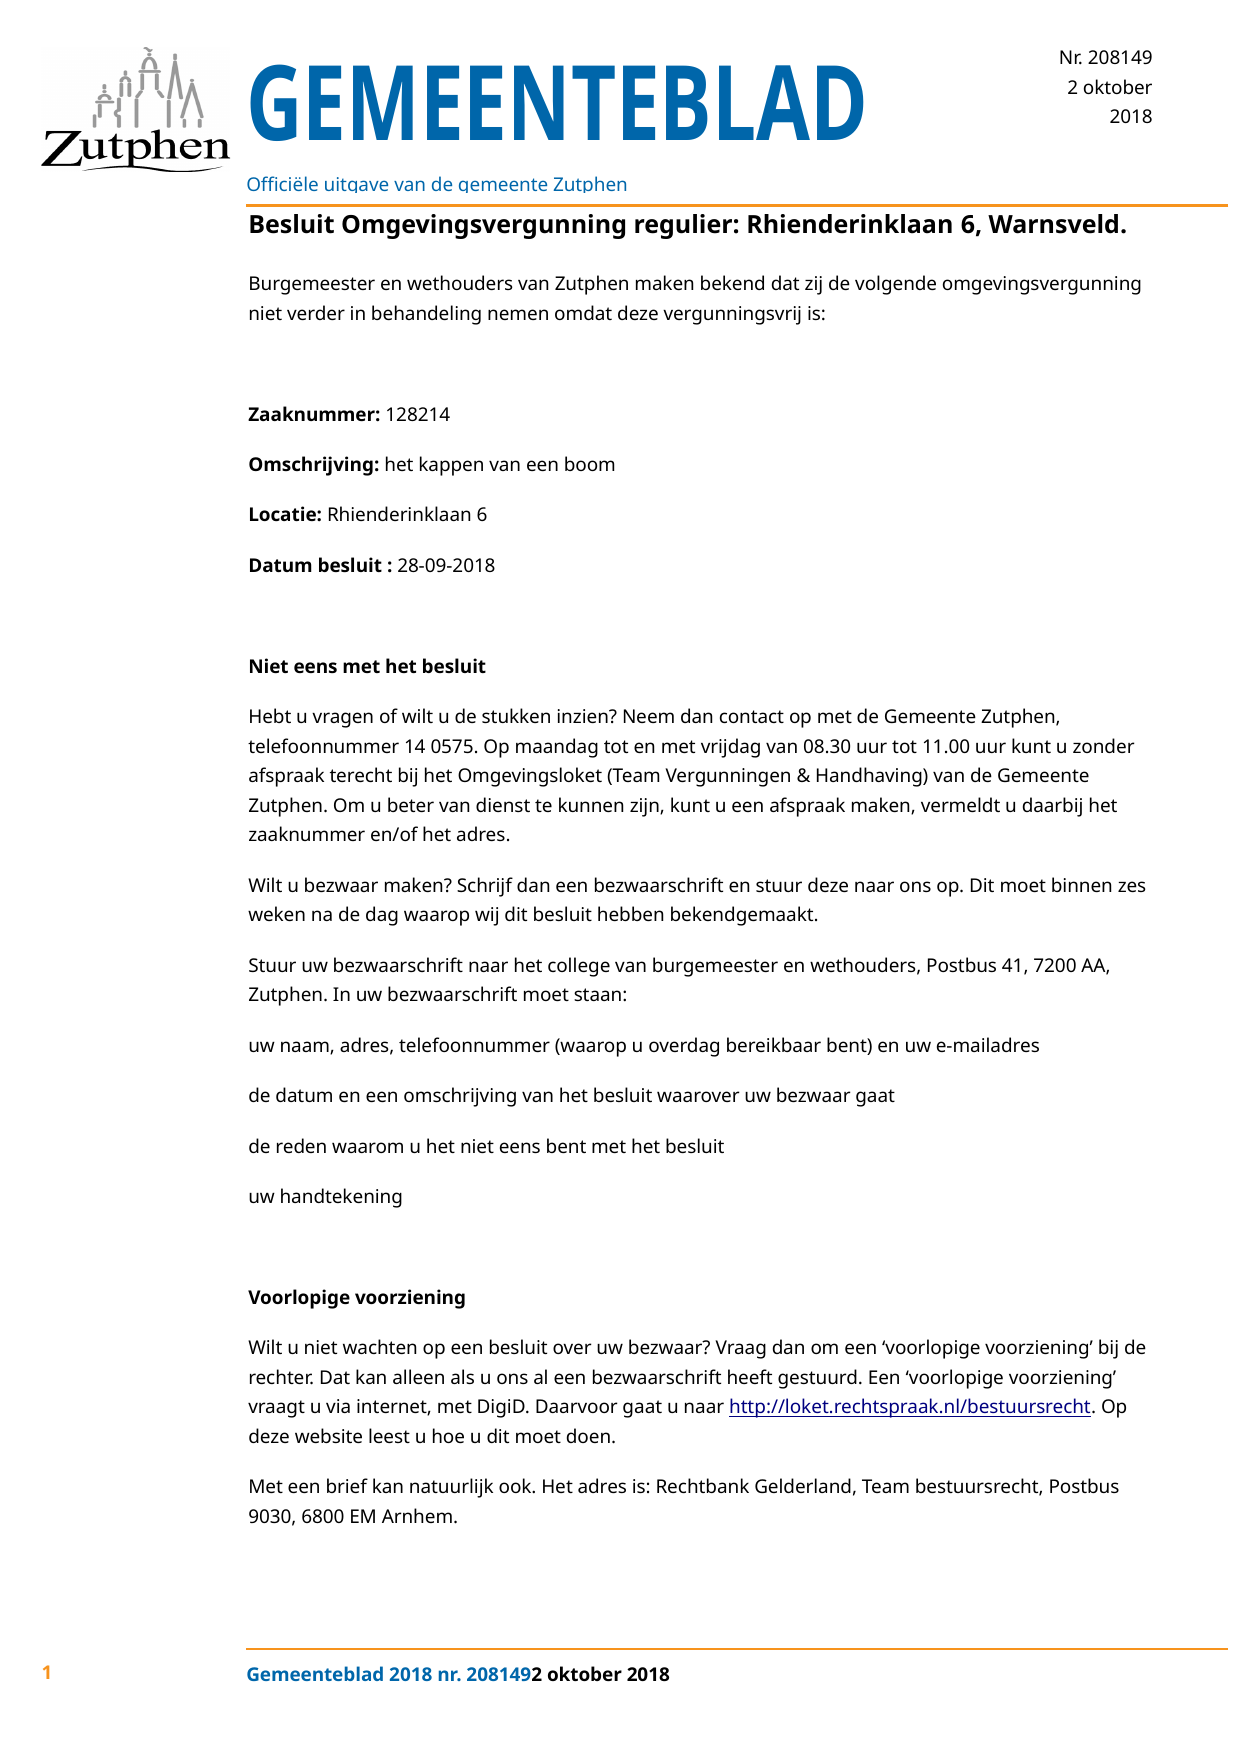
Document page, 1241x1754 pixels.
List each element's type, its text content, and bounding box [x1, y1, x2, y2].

text Datum besluit : 28-09-2018 [248, 552, 1152, 578]
text Niet eens met het besluit [248, 653, 1152, 678]
text Hebt u vragen of wilt u de stukken inzien? Neem dan contact op met de Gemeente Zutphen, telefoonnummer 14 0575. Op maandag tot en met vrijdag van 08.30 uur tot 11.00 uur kunt u zonder afspraak terecht bij het Omgevingsloket (Team Vergunningen & Handhaving) van de Gemeente Zutphen. Om u beter van dienst te kunnen zijn, kunt u een afspraak maken, vermeldt u daarbij het zaaknummer en/of het adres. [248, 703, 1152, 847]
text Met een brief kan natuurlijk ook. Het adres is: Rechtbank Gelderland, Team bestuursrecht, Postbus 9030, 6800 EM Arnhem. [248, 1474, 1152, 1529]
text Burgemeester en wethouders van Zutphen maken bekend dat zij de volgende omgevingsvergunning niet verder in behandeling nemen omdat deze vergunningsvrij is: [248, 270, 1152, 326]
text Besluit Omgevingsvergunning regulier: Rhienderinklaan 6, Warnsveld. [248, 207, 1152, 241]
text de reden waarom u het niet eens bent met het besluit [248, 1133, 1152, 1158]
text uw handtekening [248, 1183, 1152, 1209]
picture [41, 47, 231, 172]
text Voorlopige voorziening [248, 1284, 1152, 1310]
text Wilt u bezwaar maken? Schrijf dan een bezwaarschrift en stuur deze naar ons op. Dit moet binnen zes weken na de dag waarop wij dit besluit hebben bekendgemaakt. [248, 872, 1152, 927]
text Stuur uw bezwaarschrift naar het college van burgemeester en wethouders, Postbus 41, 7200 AA, Zutphen. In uw bezwaarschrift moet staan: [248, 952, 1152, 1007]
text Zaaknummer: 128214 [248, 401, 1152, 426]
text uw naam, adres, telefoonnummer (waarop u overdag bereikbaar bent) en uw e-mailadres [248, 1032, 1152, 1058]
text de datum en een omschrijving van het besluit waarover uw bezwaar gaat [248, 1082, 1152, 1108]
text Locatie: Rhienderinklaan 6 [248, 502, 1152, 527]
text Wilt u niet wachten op een besluit over uw bezwaar? Vraag dan om een ‘voorlopige voorziening’ bij de rechter. Dat kan alleen als u ons al een bezwaarschrift heeft gestuurd. Een ‘voorlopige voorziening’ vraagt u via internet, met DigiD. Daarvoor gaat u naar http://loket.rechtspraak.nl/bestuursrecht. Op deze website leest u hoe u dit moet doen. [248, 1334, 1152, 1449]
text Omschrijving: het kappen van een boom [248, 451, 1152, 477]
